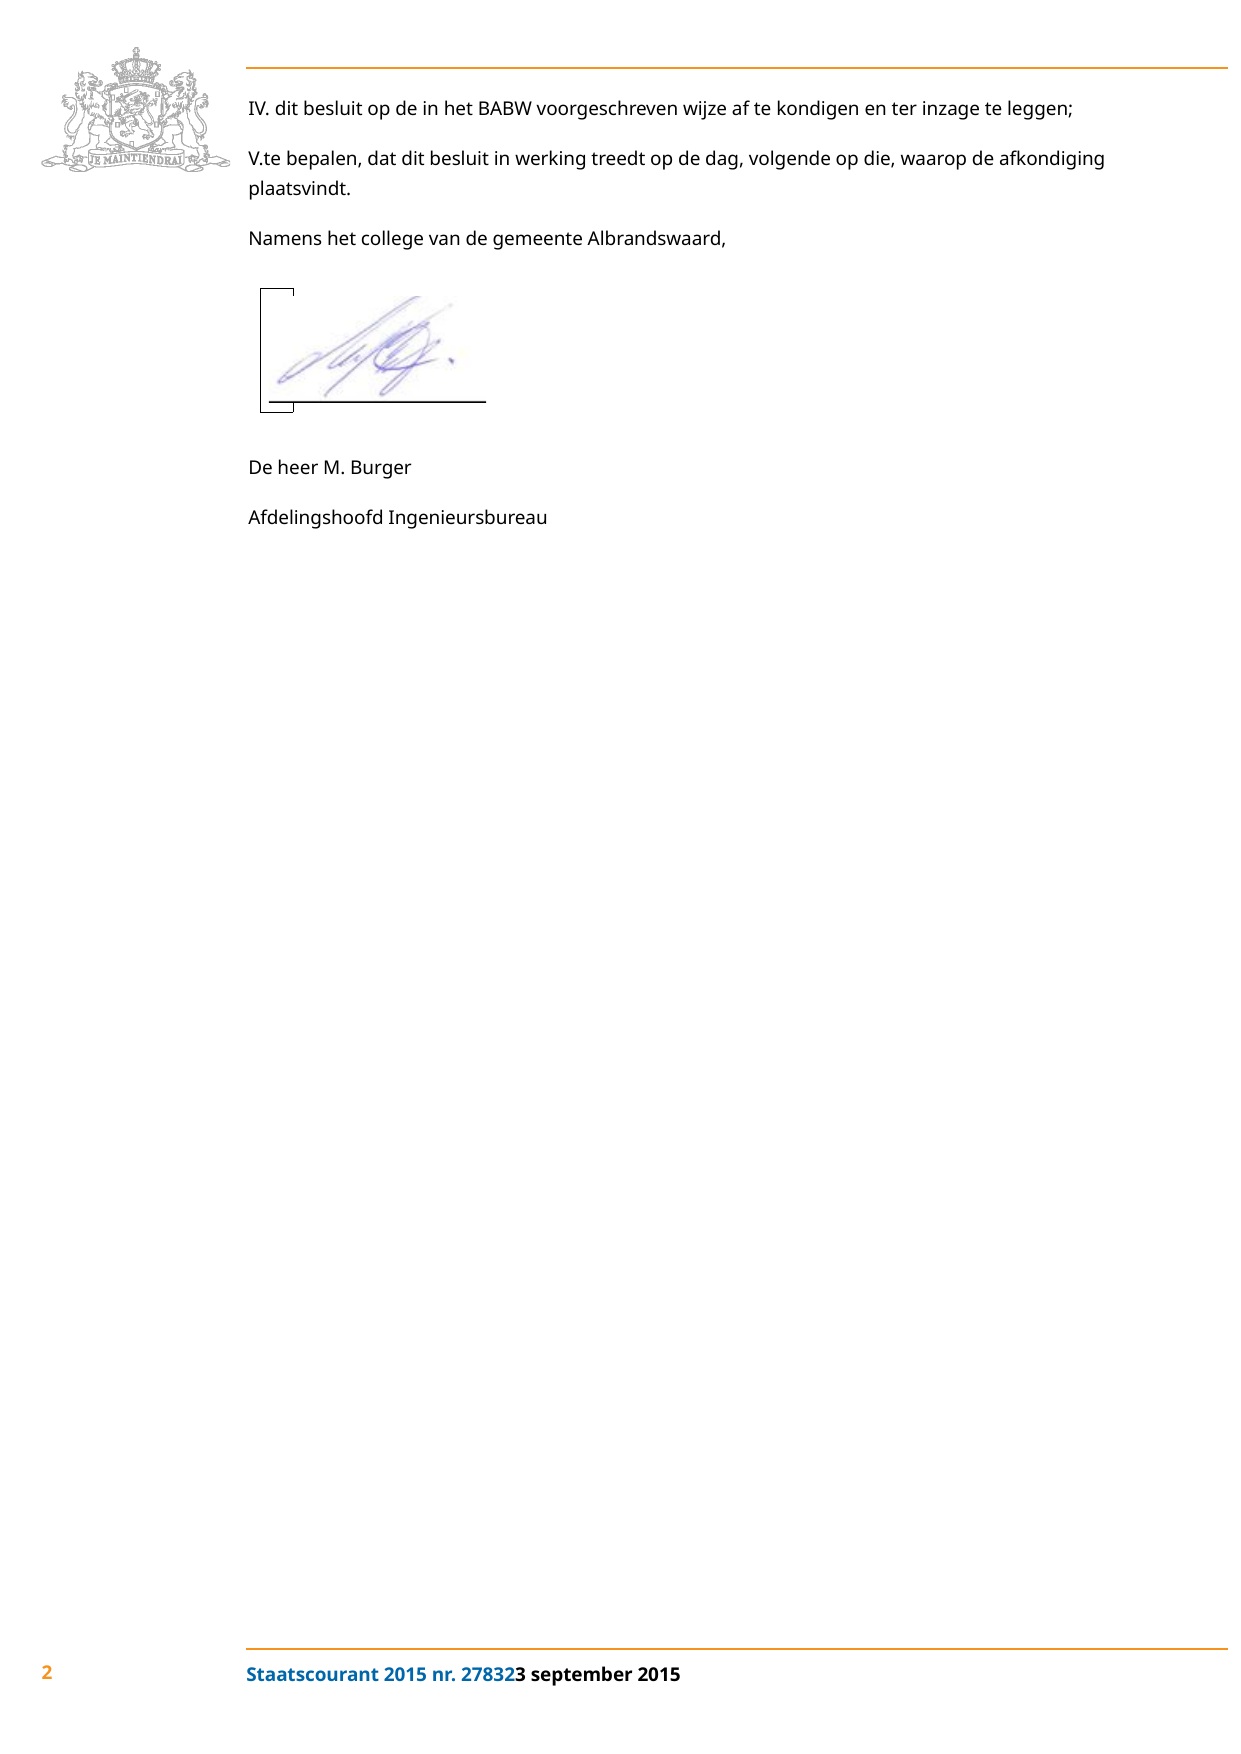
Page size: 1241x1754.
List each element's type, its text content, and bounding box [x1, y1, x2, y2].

text V.te bepalen, dat dit besluit in werking treedt op de dag, volgende op die, waarop de afkondiging plaatsvindt. [248, 145, 1152, 201]
picture [41, 47, 231, 172]
text Afdelingshoofd Ingenieursbureau [248, 504, 1152, 530]
picture [268, 296, 487, 403]
text IV. dit besluit op de in het BABW voorgeschreven wijze af te kondigen en ter inzage te leggen; [248, 95, 1152, 121]
text Namens het college van de gemeente Albrandswaard, [248, 225, 1152, 251]
text De heer M. Burger [248, 454, 1152, 479]
